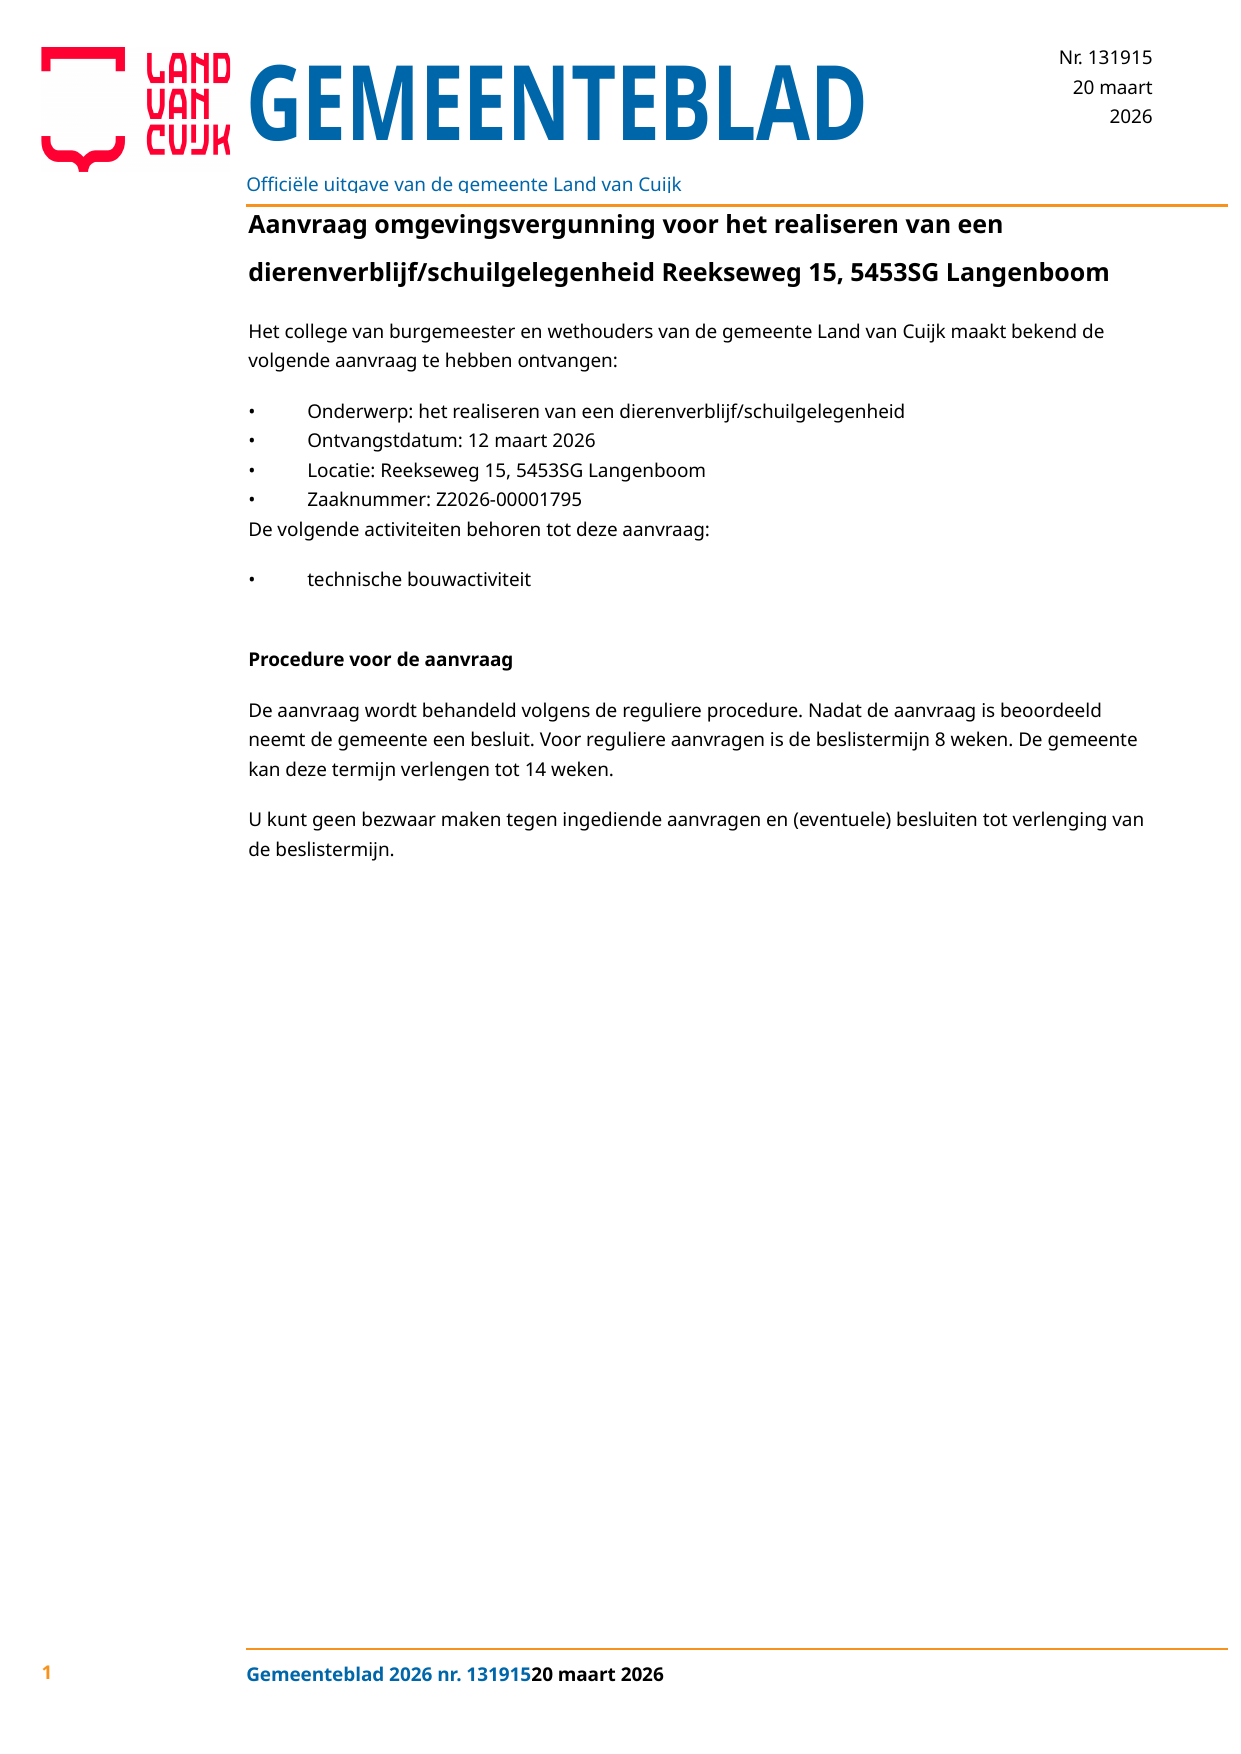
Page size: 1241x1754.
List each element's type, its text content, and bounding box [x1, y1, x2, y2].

text De volgende activiteiten behoren tot deze aanvraag: [248, 516, 1152, 542]
list Zaaknummer: Z2026-00001795 [248, 487, 1152, 512]
text Procedure voor de aanvraag [248, 647, 1152, 672]
text Het college van burgemeester en wethouders van de gemeente Land van Cuijk maakt bekend de volgende aanvraag te hebben ontvangen: [248, 318, 1152, 373]
list Locatie: Reekseweg 15, 5453SG Langenboom [248, 457, 1152, 483]
list Onderwerp: het realiseren van een dierenverblijf/schuilgelegenheid [248, 398, 1152, 424]
list Ontvangstdatum: 12 maart 2026 [248, 427, 1152, 453]
text U kunt geen bezwaar maken tegen ingediende aanvragen en (eventuele) besluiten tot verlenging van de beslistermijn. [248, 807, 1152, 862]
text Aanvraag omgevingsvergunning voor het realiseren van een dierenverblijf/schuilgelegenheid Reekseweg 15, 5453SG Langenboom [248, 207, 1152, 288]
text De aanvraag wordt behandeld volgens de reguliere procedure. Nadat de aanvraag is beoordeeld neemt de gemeente een besluit. Voor reguliere aanvragen is de beslistermijn 8 weken. De gemeente kan deze termijn verlengen tot 14 weken. [248, 697, 1152, 782]
picture [41, 47, 231, 172]
list technische bouwactiviteit [248, 567, 1152, 592]
